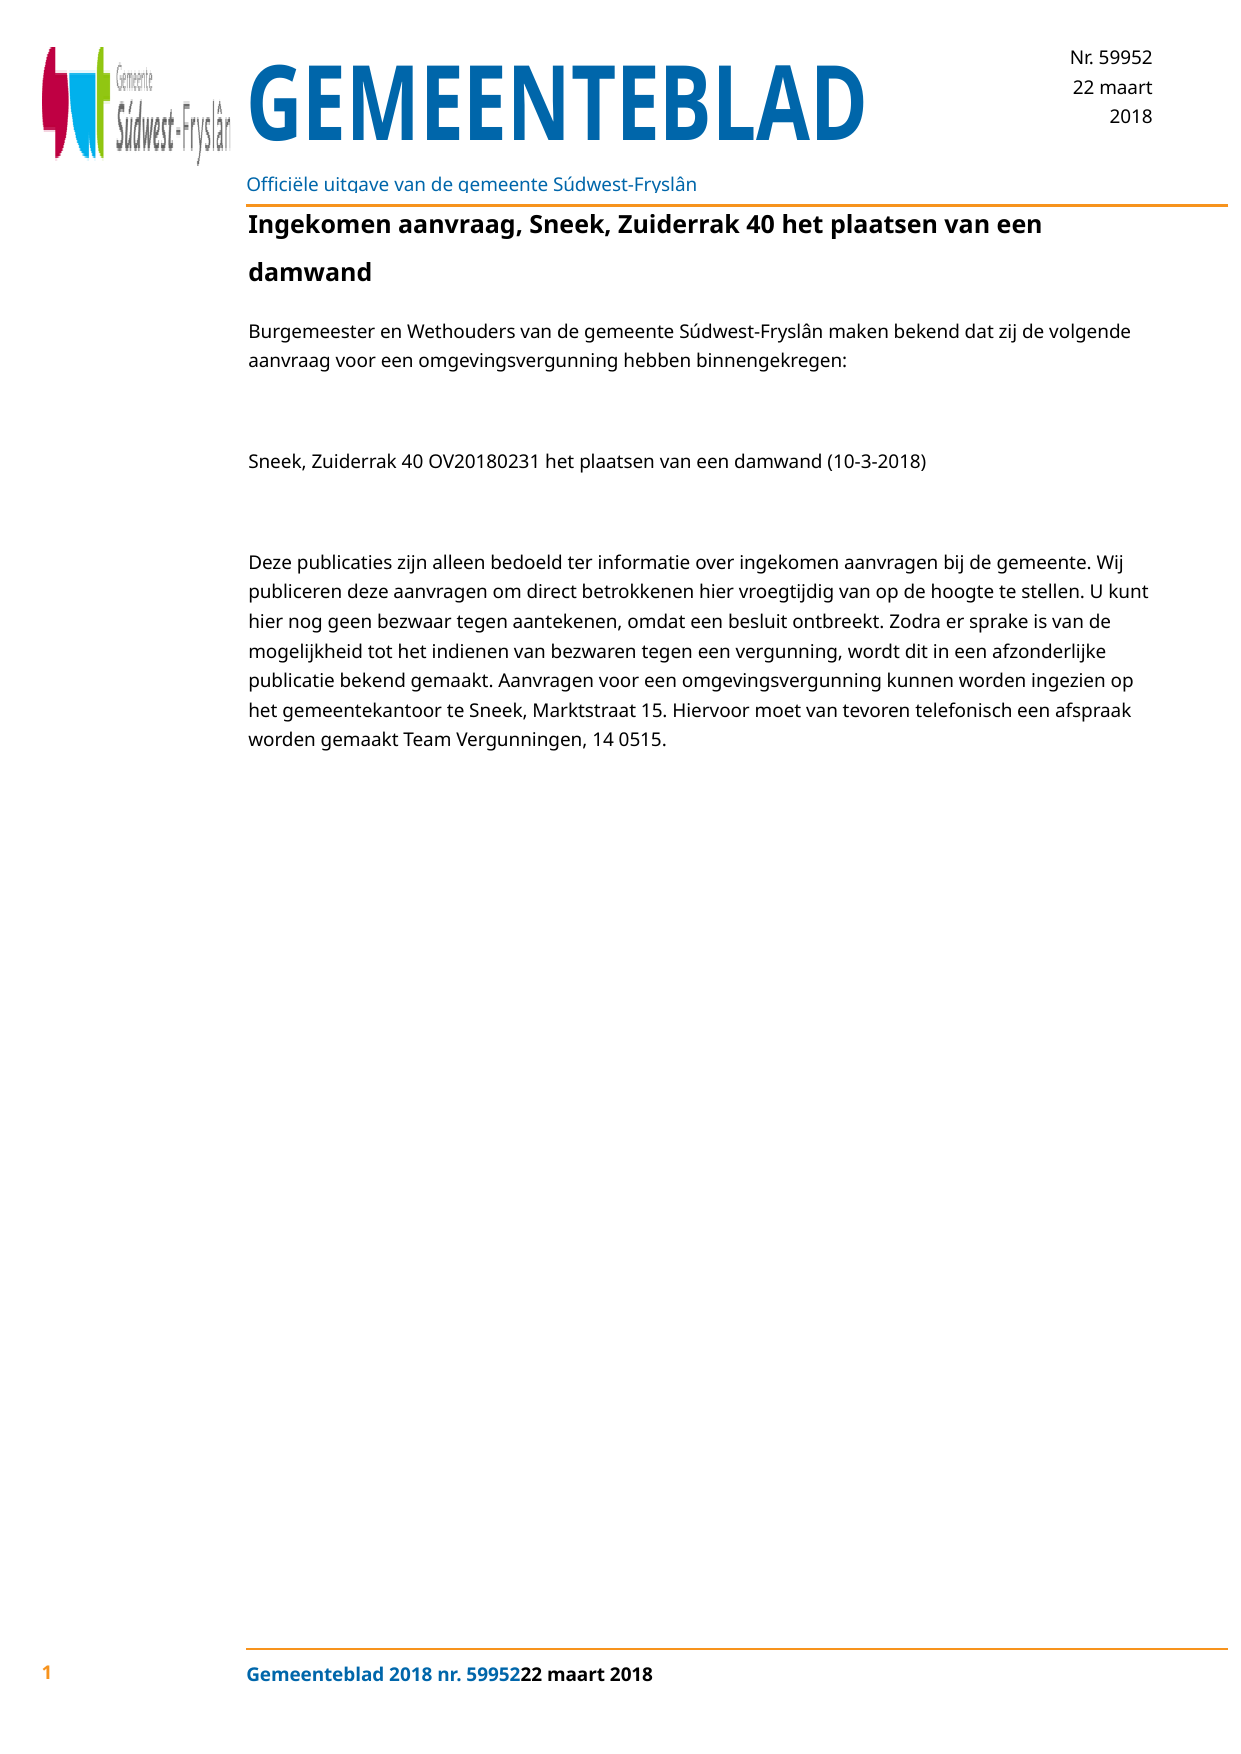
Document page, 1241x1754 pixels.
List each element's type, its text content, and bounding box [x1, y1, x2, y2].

text Deze publicaties zijn alleen bedoeld ter informatie over ingekomen aanvragen bij de gemeente. Wij publiceren deze aanvragen om direct betrokkenen hier vroegtijdig van op de hoogte te stellen. U kunt hier nog geen bezwaar tegen aantekenen, omdat een besluit ontbreekt. Zodra er sprake is van de mogelijkheid tot het indienen van bezwaren tegen een vergunning, wordt dit in een afzonderlijke publicatie bekend gemaakt. Aanvragen voor een omgevingsvergunning kunnen worden ingezien op het gemeentekantoor te Sneek, Marktstraat 15. Hiervoor moet van tevoren telefonisch een afspraak worden gemaakt Team Vergunningen, 14 0515. [248, 549, 1152, 752]
picture [41, 47, 231, 172]
text Burgemeester en Wethouders van de gemeente Súdwest-Fryslân maken bekend dat zij de volgende aanvraag voor een omgevingsvergunning hebben binnengekregen: [248, 318, 1152, 373]
text Ingekomen aanvraag, Sneek, Zuiderrak 40 het plaatsen van een damwand [248, 207, 1152, 288]
text Sneek, Zuiderrak 40 OV20180231 het plaatsen van een damwand (10-3-2018) [248, 448, 1152, 474]
